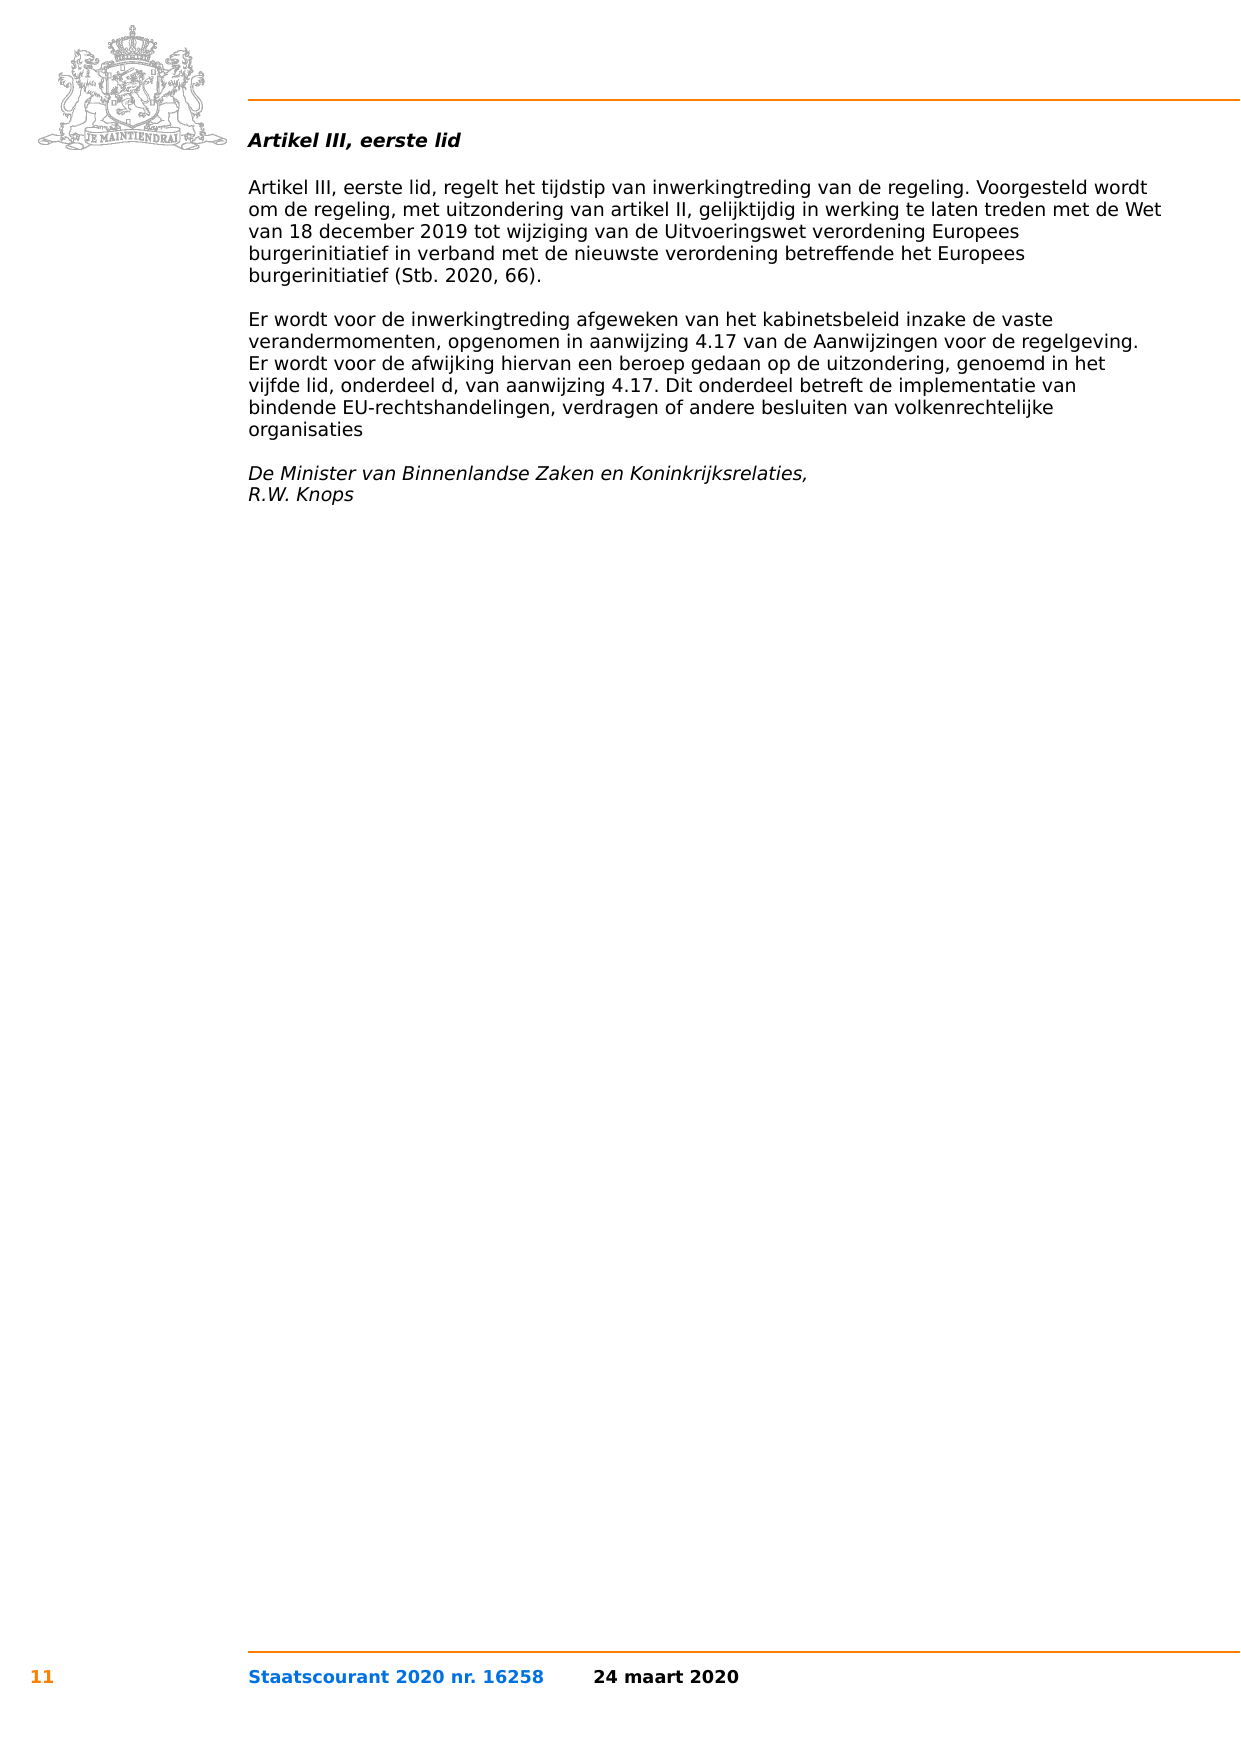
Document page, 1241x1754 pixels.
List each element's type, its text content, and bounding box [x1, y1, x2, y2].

subtitle Artikel III, eerste lid [248, 130, 1163, 152]
text De Minister van Binnenlandse Zaken en Koninkrijksrelaties, R.W. Knops [248, 462, 1163, 506]
text Er wordt voor de inwerkingtreding afgeweken van het kabinetsbeleid inzake de vaste verandermomenten, opgenomen in aanwijzing 4.17 van de Aanwijzingen voor de regelgeving. Er wordt voor de afwijking hiervan een beroep gedaan op de uitzondering, genoemd in het vijfde lid, onderdeel d, van aanwijzing 4.17. Dit onderdeel betreft de implementatie van bindende EU-rechtshandelingen, verdragen of andere besluiten van volkenrechtelijke organisaties [248, 309, 1163, 441]
text Artikel III, eerste lid, regelt het tijdstip van inwerkingtreding van de regeling. Voorgesteld wordt om de regeling, met uitzondering van artikel II, gelijktijdig in werking te laten treden met de Wet van 18 december 2019 tot wijziging van de Uitvoeringswet verordening Europees burgerinitiatief in verband met de nieuwste verordening betreffende het Europees burgerinitiatief (Stb. 2020, 66). [248, 177, 1163, 287]
picture [38, 25, 227, 150]
